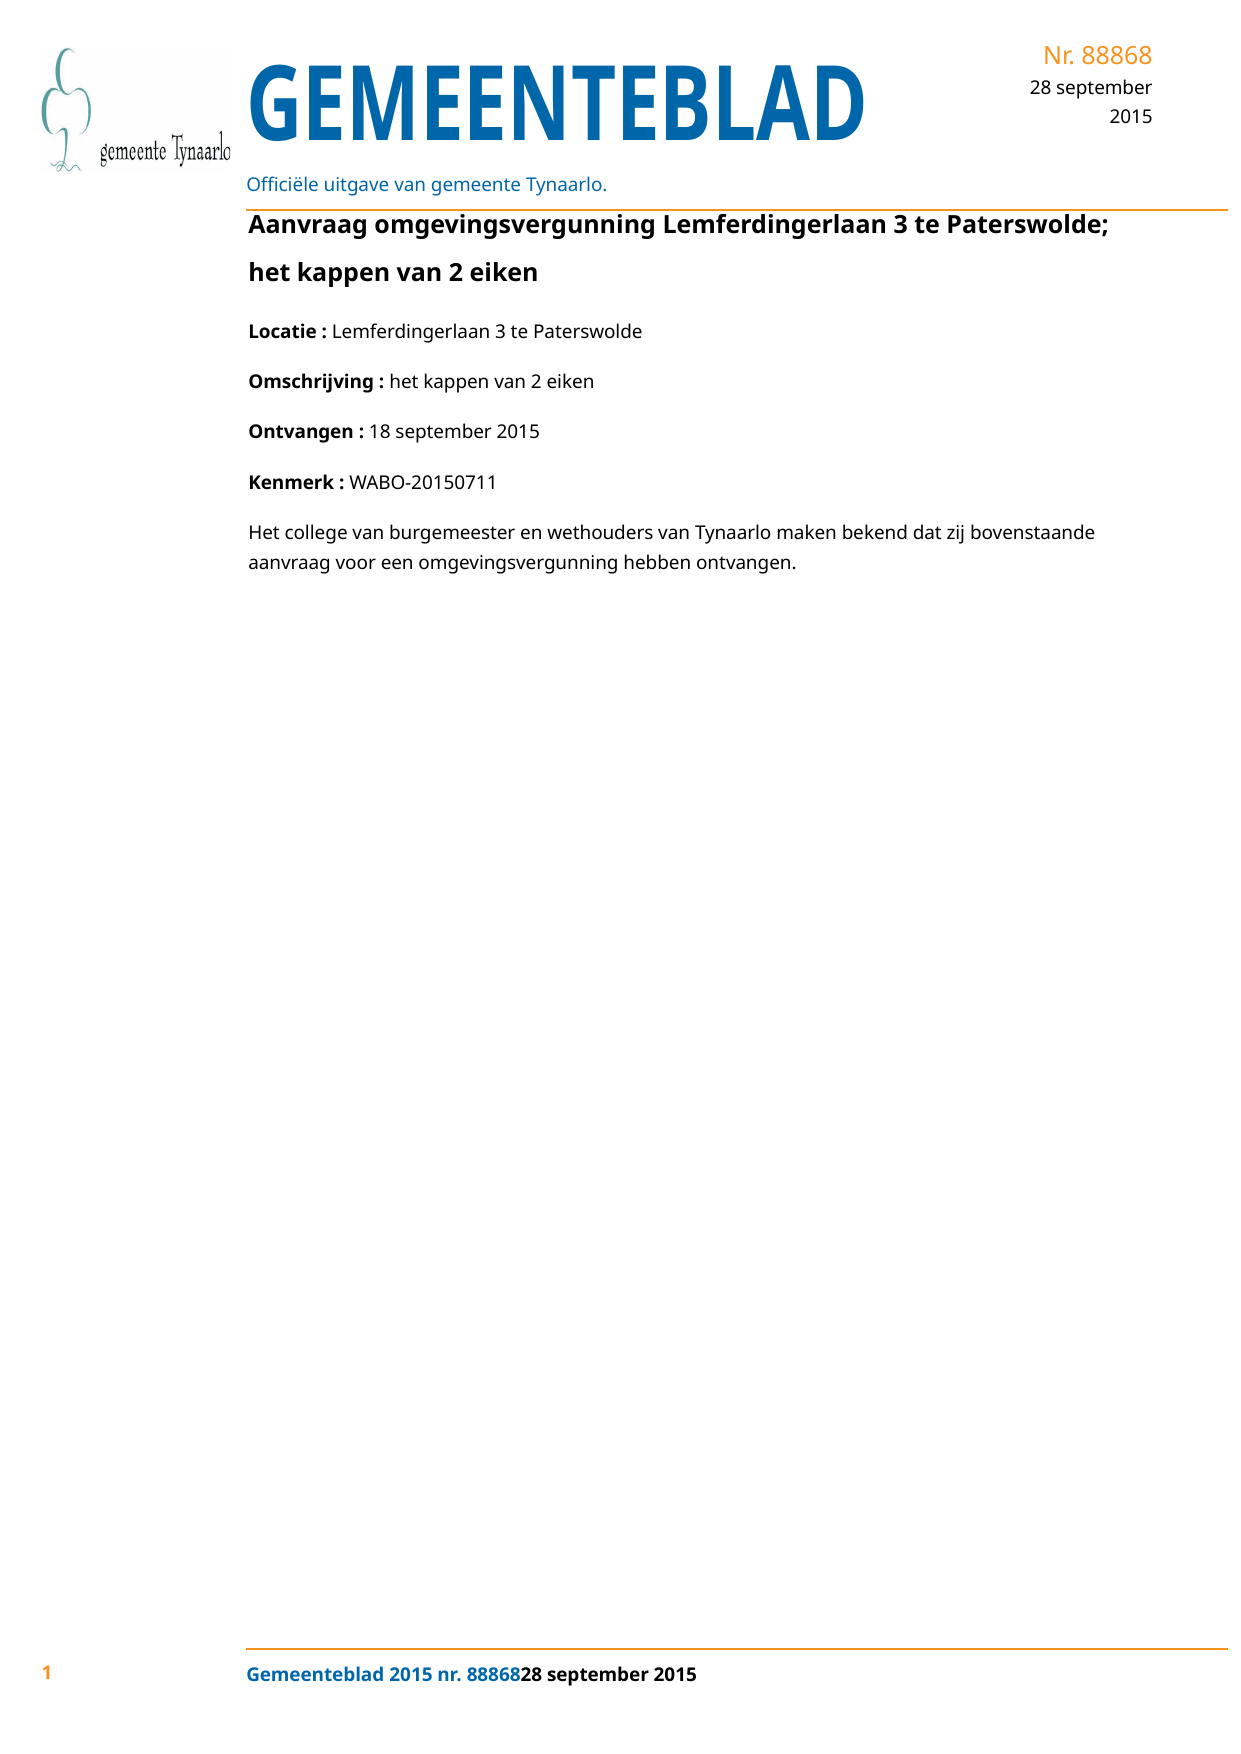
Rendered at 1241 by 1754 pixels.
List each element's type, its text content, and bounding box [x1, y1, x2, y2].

text Locatie : Lemferdingerlaan 3 te Paterswolde [248, 318, 1152, 344]
text Aanvraag omgevingsvergunning Lemferdingerlaan 3 te Paterswolde; het kappen van 2 eiken [248, 211, 1152, 288]
text Kenmerk : WABO-20150711 [248, 469, 1152, 495]
picture [41, 47, 231, 172]
text Omschrijving : het kappen van 2 eiken [248, 368, 1152, 394]
text Het college van burgemeester en wethouders van Tynaarlo maken bekend dat zij bovenstaande aanvraag voor een omgevingsvergunning hebben ontvangen. [248, 519, 1152, 575]
text Ontvangen : 18 september 2015 [248, 419, 1152, 444]
